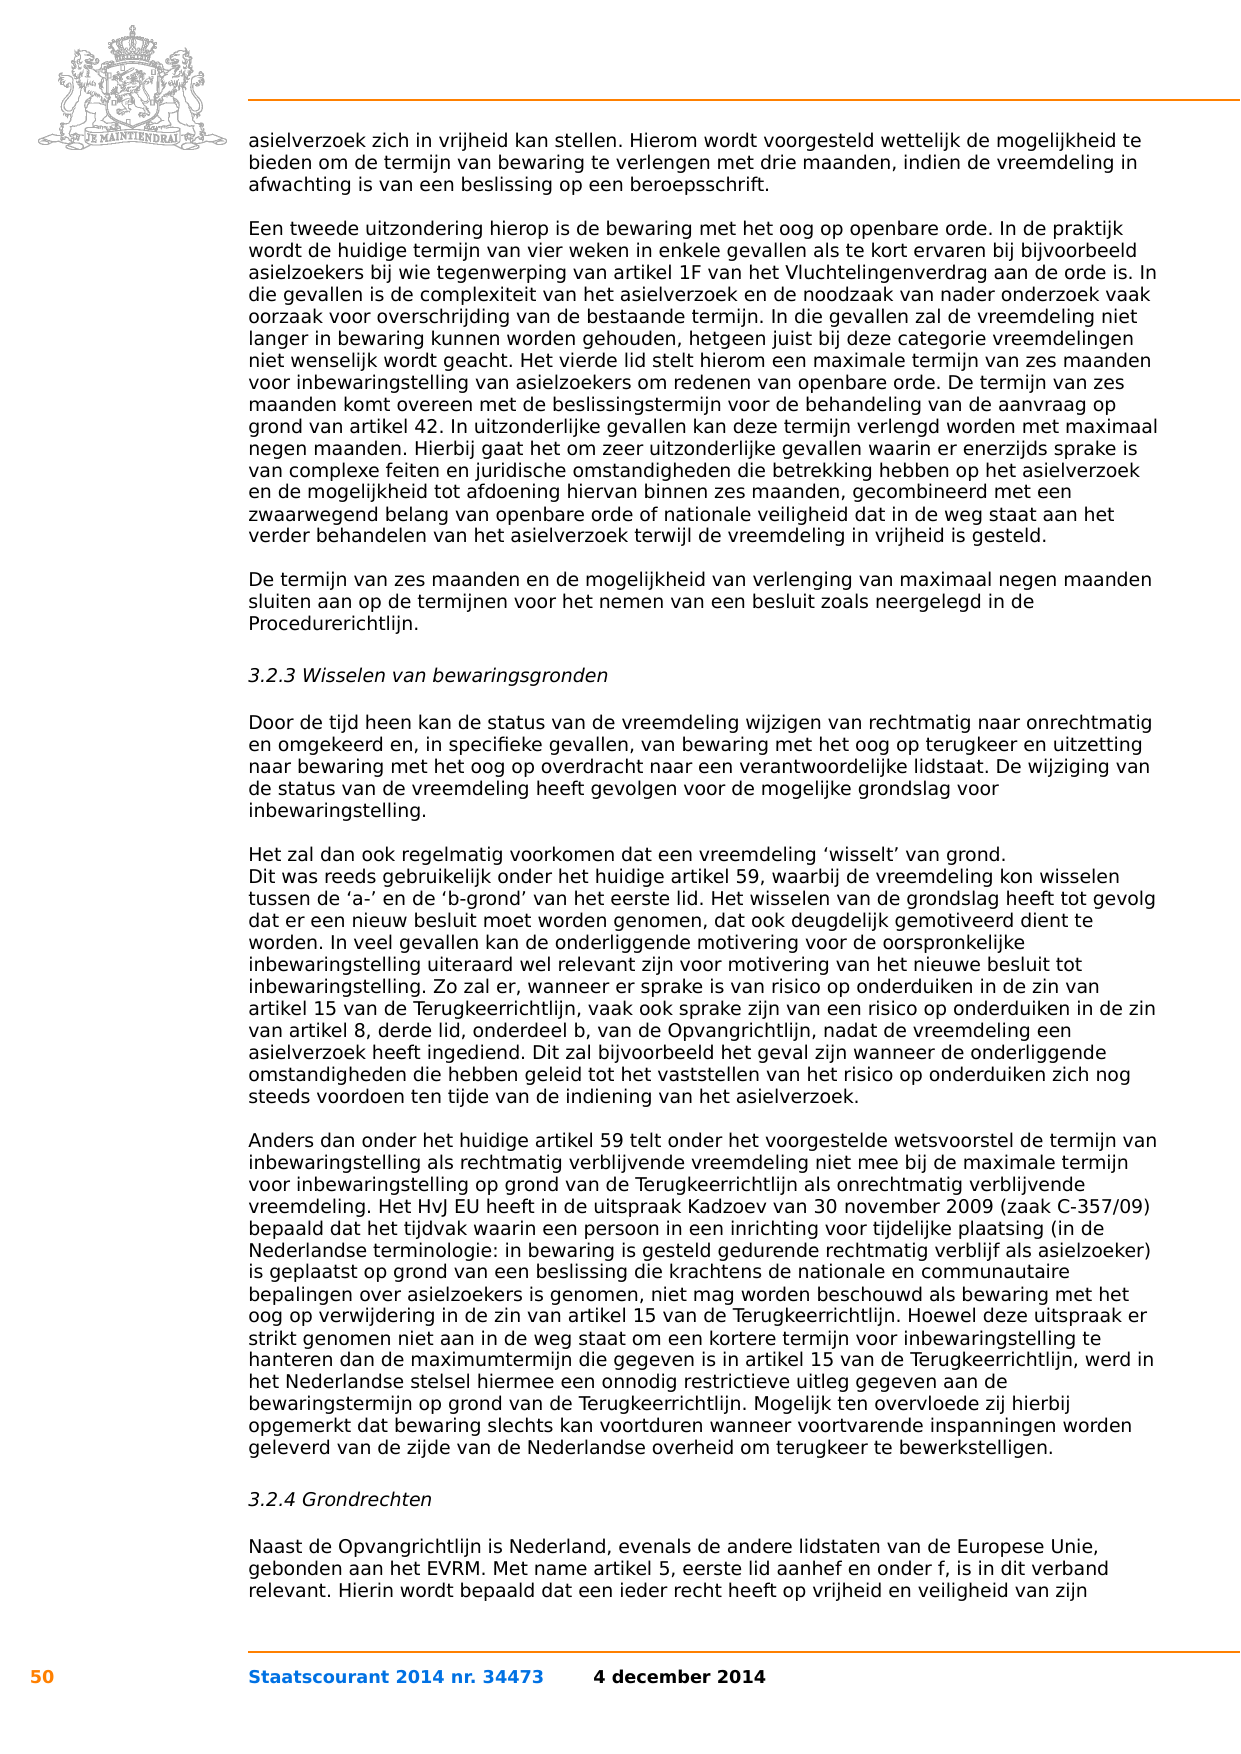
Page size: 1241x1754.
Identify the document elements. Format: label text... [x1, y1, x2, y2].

subtitle 3.2.4 Grondrechten [248, 1489, 1163, 1511]
text Door de tijd heen kan de status van de vreemdeling wijzigen van rechtmatig naar onrechtmatig en omgekeerd en, in specifieke gevallen, van bewaring met het oog op terugkeer en uitzetting naar bewaring met het oog op overdracht naar een verantwoordelijke lidstaat. De wijziging van de status van de vreemdeling heeft gevolgen voor de mogelijke grondslag voor inbewaringstelling. [248, 712, 1163, 822]
text Anders dan onder het huidige artikel 59 telt onder het voorgestelde wetsvoorstel de termijn van inbewaringstelling als rechtmatig verblijvende vreemdeling niet mee bij de maximale termijn voor inbewaringstelling op grond van de Terugkeerrichtlijn als onrechtmatig verblijvende vreemdeling. Het HvJ EU heeft in de uitspraak Kadzoev van 30 november 2009 (zaak C-357/09) bepaald dat het tijdvak waarin een persoon in een inrichting voor tijdelijke plaatsing (in de Nederlandse terminologie: in bewaring is gesteld gedurende rechtmatig verblijf als asielzoeker) is geplaatst op grond van een beslissing die krachtens de nationale en communautaire bepalingen over asielzoekers is genomen, niet mag worden beschouwd als bewaring met het oog op verwijdering in de zin van artikel 15 van de Terugkeerrichtlijn. Hoewel deze uitspraak er strikt genomen niet aan in de weg staat om een kortere termijn voor inbewaringstelling te hanteren dan de maximumtermijn die gegeven is in artikel 15 van de Terugkeerrichtlijn, werd in het Nederlandse stelsel hiermee een onnodig restrictieve uitleg gegeven aan de bewaringstermijn op grond van de Terugkeerrichtlijn. Mogelijk ten overvloede zij hierbij opgemerkt dat bewaring slechts kan voortduren wanneer voortvarende inspanningen worden geleverd van de zijde van de Nederlandse overheid om terugkeer te bewerkstelligen. [248, 1129, 1163, 1459]
text Een tweede uitzondering hierop is de bewaring met het oog op openbare orde. In de praktijk wordt de huidige termijn van vier weken in enkele gevallen als te kort ervaren bij bijvoorbeeld asielzoekers bij wie tegenwerping van artikel 1F van het Vluchtelingenverdrag aan de orde is. In die gevallen is de complexiteit van het asielverzoek en de noodzaak van nader onderzoek vaak oorzaak voor overschrijding van de bestaande termijn. In die gevallen zal de vreemdeling niet langer in bewaring kunnen worden gehouden, hetgeen juist bij deze categorie vreemdelingen niet wenselijk wordt geacht. Het vierde lid stelt hierom een maximale termijn van zes maanden voor inbewaringstelling van asielzoekers om redenen van openbare orde. De termijn van zes maanden komt overeen met de beslissingstermijn voor de behandeling van de aanvraag op grond van artikel 42. In uitzonderlijke gevallen kan deze termijn verlengd worden met maximaal negen maanden. Hierbij gaat het om zeer uitzonderlijke gevallen waarin er enerzijds sprake is van complexe feiten en juridische omstandigheden die betrekking hebben op het asielverzoek en de mogelijkheid tot afdoening hiervan binnen zes maanden, gecombineerd met een zwaarwegend belang van openbare orde of nationale veiligheid dat in de weg staat aan het verder behandelen van het asielverzoek terwijl de vreemdeling in vrijheid is gesteld. [248, 218, 1163, 547]
text De termijn van zes maanden en de mogelijkheid van verlenging van maximaal negen maanden sluiten aan op de termijnen voor het nemen van een besluit zoals neergelegd in de Procedurerichtlijn. [248, 569, 1163, 635]
text Dit was reeds gebruikelijk onder het huidige artikel 59, waarbij de vreemdeling kon wisselen tussen de ‘a-’ en de ‘b-grond’ van het eerste lid. Het wisselen van de grondslag heeft tot gevolg dat er een nieuw besluit moet worden genomen, dat ook deugdelijk gemotiveerd dient te worden. In veel gevallen kan de onderliggende motivering voor de oorspronkelijke inbewaringstelling uiteraard wel relevant zijn voor motivering van het nieuwe besluit tot inbewaringstelling. Zo zal er, wanneer er sprake is van risico op onderduiken in de zin van artikel 15 van de Terugkeerrichtlijn, vaak ook sprake zijn van een risico op onderduiken in de zin van artikel 8, derde lid, onderdeel b, van de Opvangrichtlijn, nadat de vreemdeling een asielverzoek heeft ingediend. Dit zal bijvoorbeeld het geval zijn wanneer de onderliggende omstandigheden die hebben geleid tot het vaststellen van het risico op onderduiken zich nog steeds voordoen ten tijde van de indiening van het asielverzoek. [248, 866, 1163, 1108]
subtitle 3.2.3 Wisselen van bewaringsgronden [248, 665, 1163, 687]
text Het zal dan ook regelmatig voorkomen dat een vreemdeling ‘wisselt’ van grond. [248, 844, 1163, 866]
text asielverzoek zich in vrijheid kan stellen. Hierom wordt voorgesteld wettelijk de mogelijkheid te bieden om de termijn van bewaring te verlengen met drie maanden, indien de vreemdeling in afwachting is van een beslissing op een beroepsschrift. [248, 130, 1163, 196]
picture [38, 25, 227, 150]
text Naast de Opvangrichtlijn is Nederland, evenals de andere lidstaten van de Europese Unie, gebonden aan het EVRM. Met name artikel 5, eerste lid aanhef en onder f, is in dit verband relevant. Hierin wordt bepaald dat een ieder recht heeft op vrijheid en veiligheid van zijn [248, 1536, 1163, 1602]
